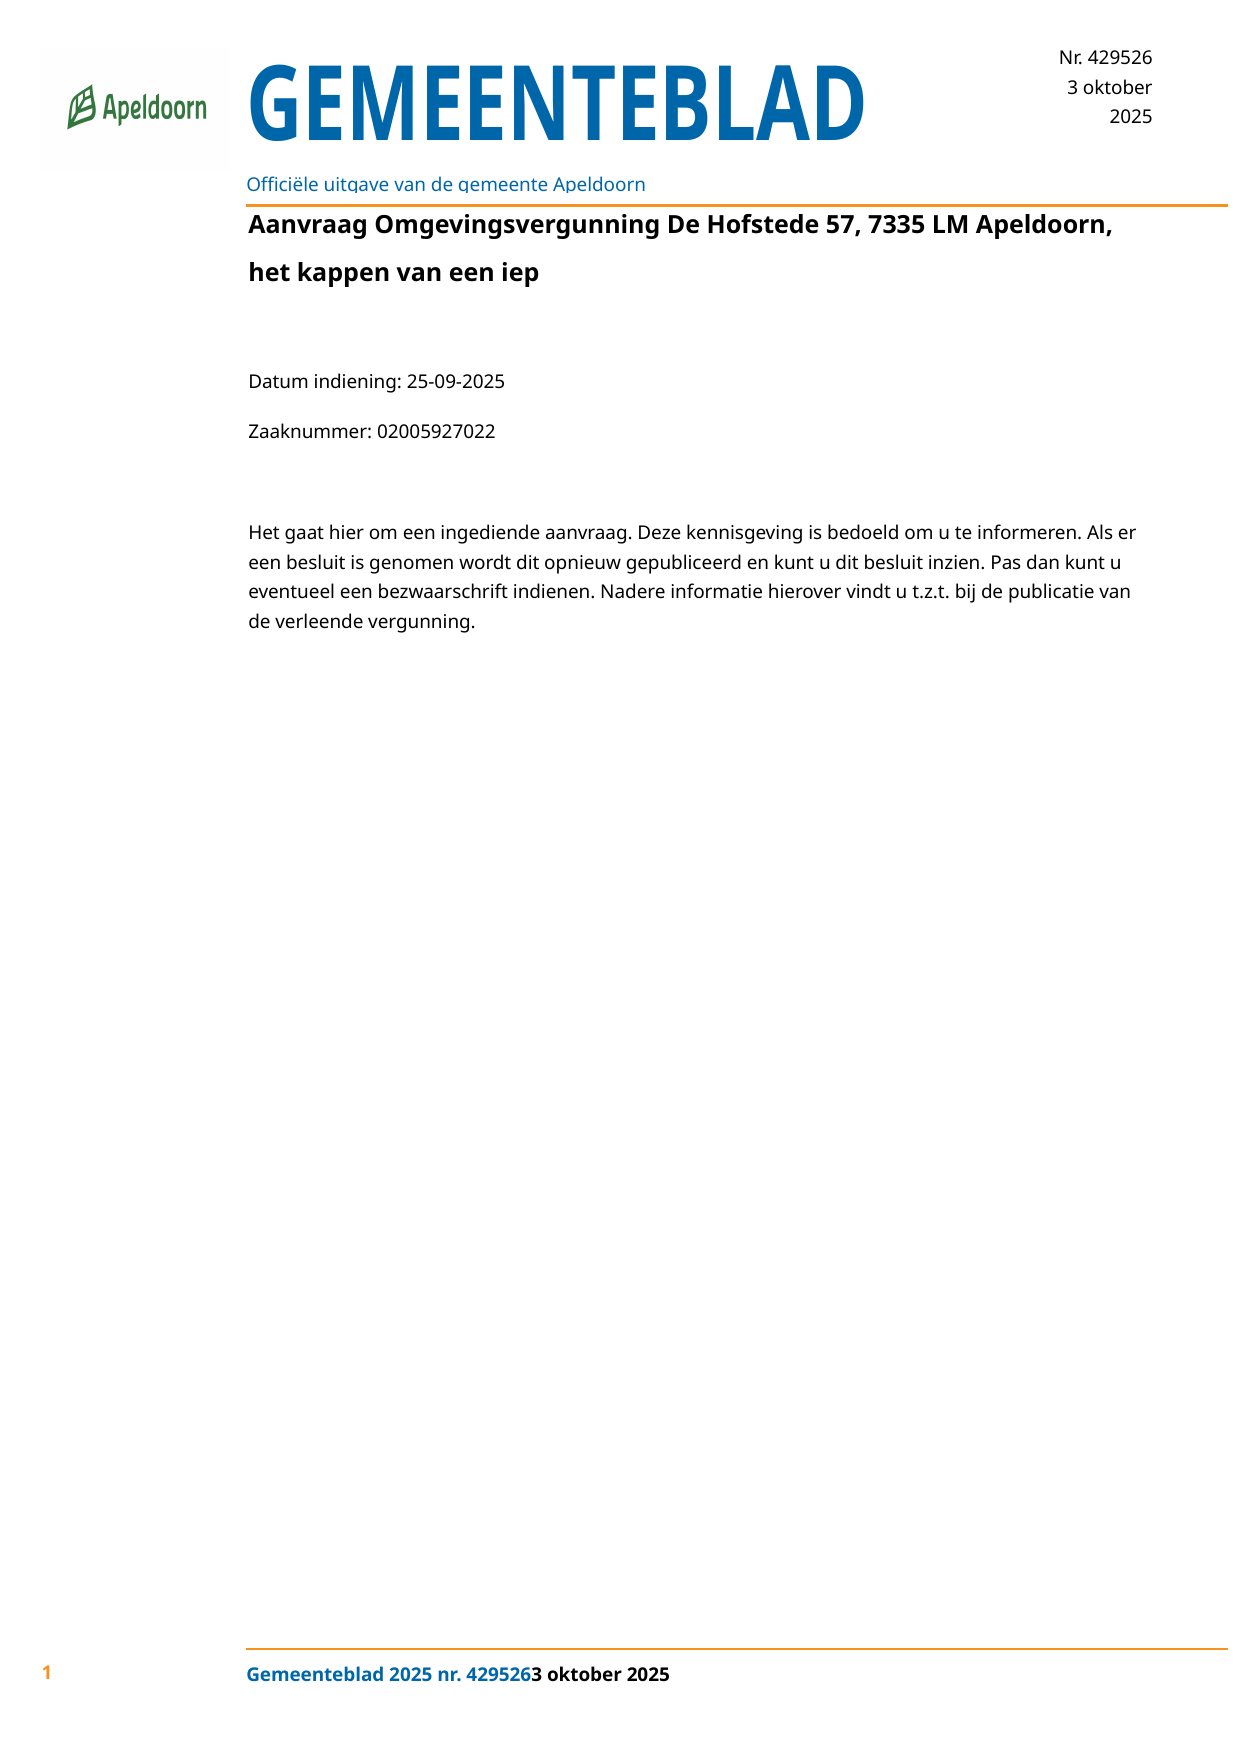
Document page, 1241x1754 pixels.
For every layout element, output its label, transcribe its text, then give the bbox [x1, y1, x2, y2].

text Het gaat hier om een ingediende aanvraag. Deze kennisgeving is bedoeld om u te informeren. Als er een besluit is genomen wordt dit opnieuw gepubliceerd en kunt u dit besluit inzien. Pas dan kunt u eventueel een bezwaarschrift indienen. Nadere informatie hierover vindt u t.z.t. bij de publicatie van de verleende vergunning. [248, 519, 1152, 634]
picture [41, 47, 231, 172]
text Aanvraag Omgevingsvergunning De Hofstede 57, 7335 LM Apeldoorn, het kappen van een iep [248, 207, 1152, 288]
text Zaaknummer: 02005927022 [248, 419, 1152, 444]
text Datum indiening: 25-09-2025 [248, 368, 1152, 394]
